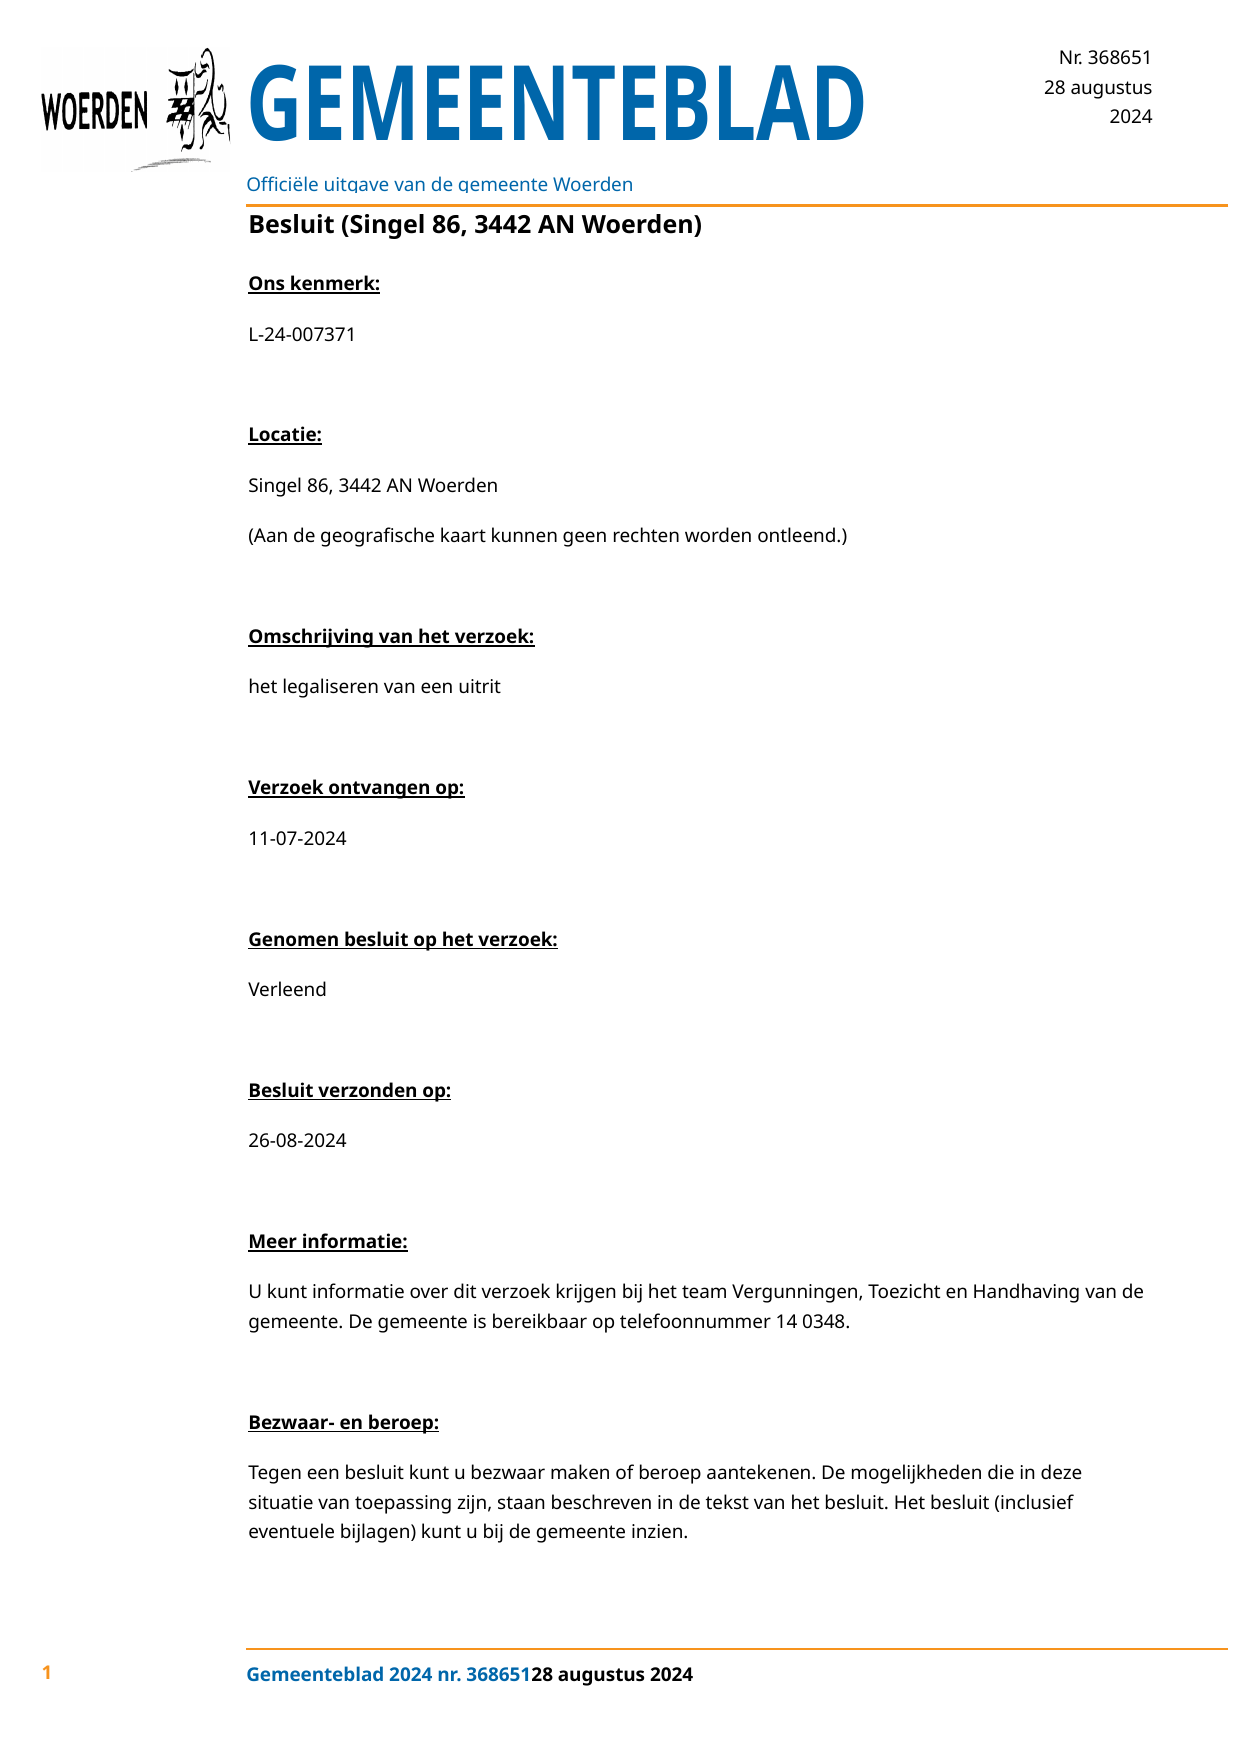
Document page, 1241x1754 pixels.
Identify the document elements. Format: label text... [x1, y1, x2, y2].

text Besluit (Singel 86, 3442 AN Woerden) [248, 207, 1152, 241]
text 11-07-2024 [248, 825, 1152, 851]
text U kunt informatie over dit verzoek krijgen bij het team Vergunningen, Toezicht en Handhaving van de gemeente. De gemeente is bereikbaar op telefoonnummer 14 0348. [248, 1279, 1152, 1334]
text Singel 86, 3442 AN Woerden [248, 472, 1152, 498]
picture [41, 47, 231, 172]
text L-24-007371 [248, 321, 1152, 346]
text Verzoek ontvangen op: [248, 774, 1152, 800]
text Verleend [248, 976, 1152, 1002]
text Ons kenmerk: [248, 270, 1152, 296]
text (Aan de geografische kaart kunnen geen rechten worden ontleend.) [248, 522, 1152, 548]
text Locatie: [248, 422, 1152, 447]
text Besluit verzonden op: [248, 1077, 1152, 1103]
text 26-08-2024 [248, 1127, 1152, 1153]
text Bezwaar- en beroep: [248, 1409, 1152, 1435]
text Meer informatie: [248, 1228, 1152, 1254]
text Genomen besluit op het verzoek: [248, 926, 1152, 951]
text Tegen een besluit kunt u bezwaar maken of beroep aantekenen. De mogelijkheden die in deze situatie van toepassing zijn, staan beschreven in de tekst van het besluit. Het besluit (inclusief eventuele bijlagen) kunt u bij de gemeente inzien. [248, 1459, 1152, 1544]
text het legaliseren van een uitrit [248, 674, 1152, 699]
text Omschrijving van het verzoek: [248, 623, 1152, 649]
